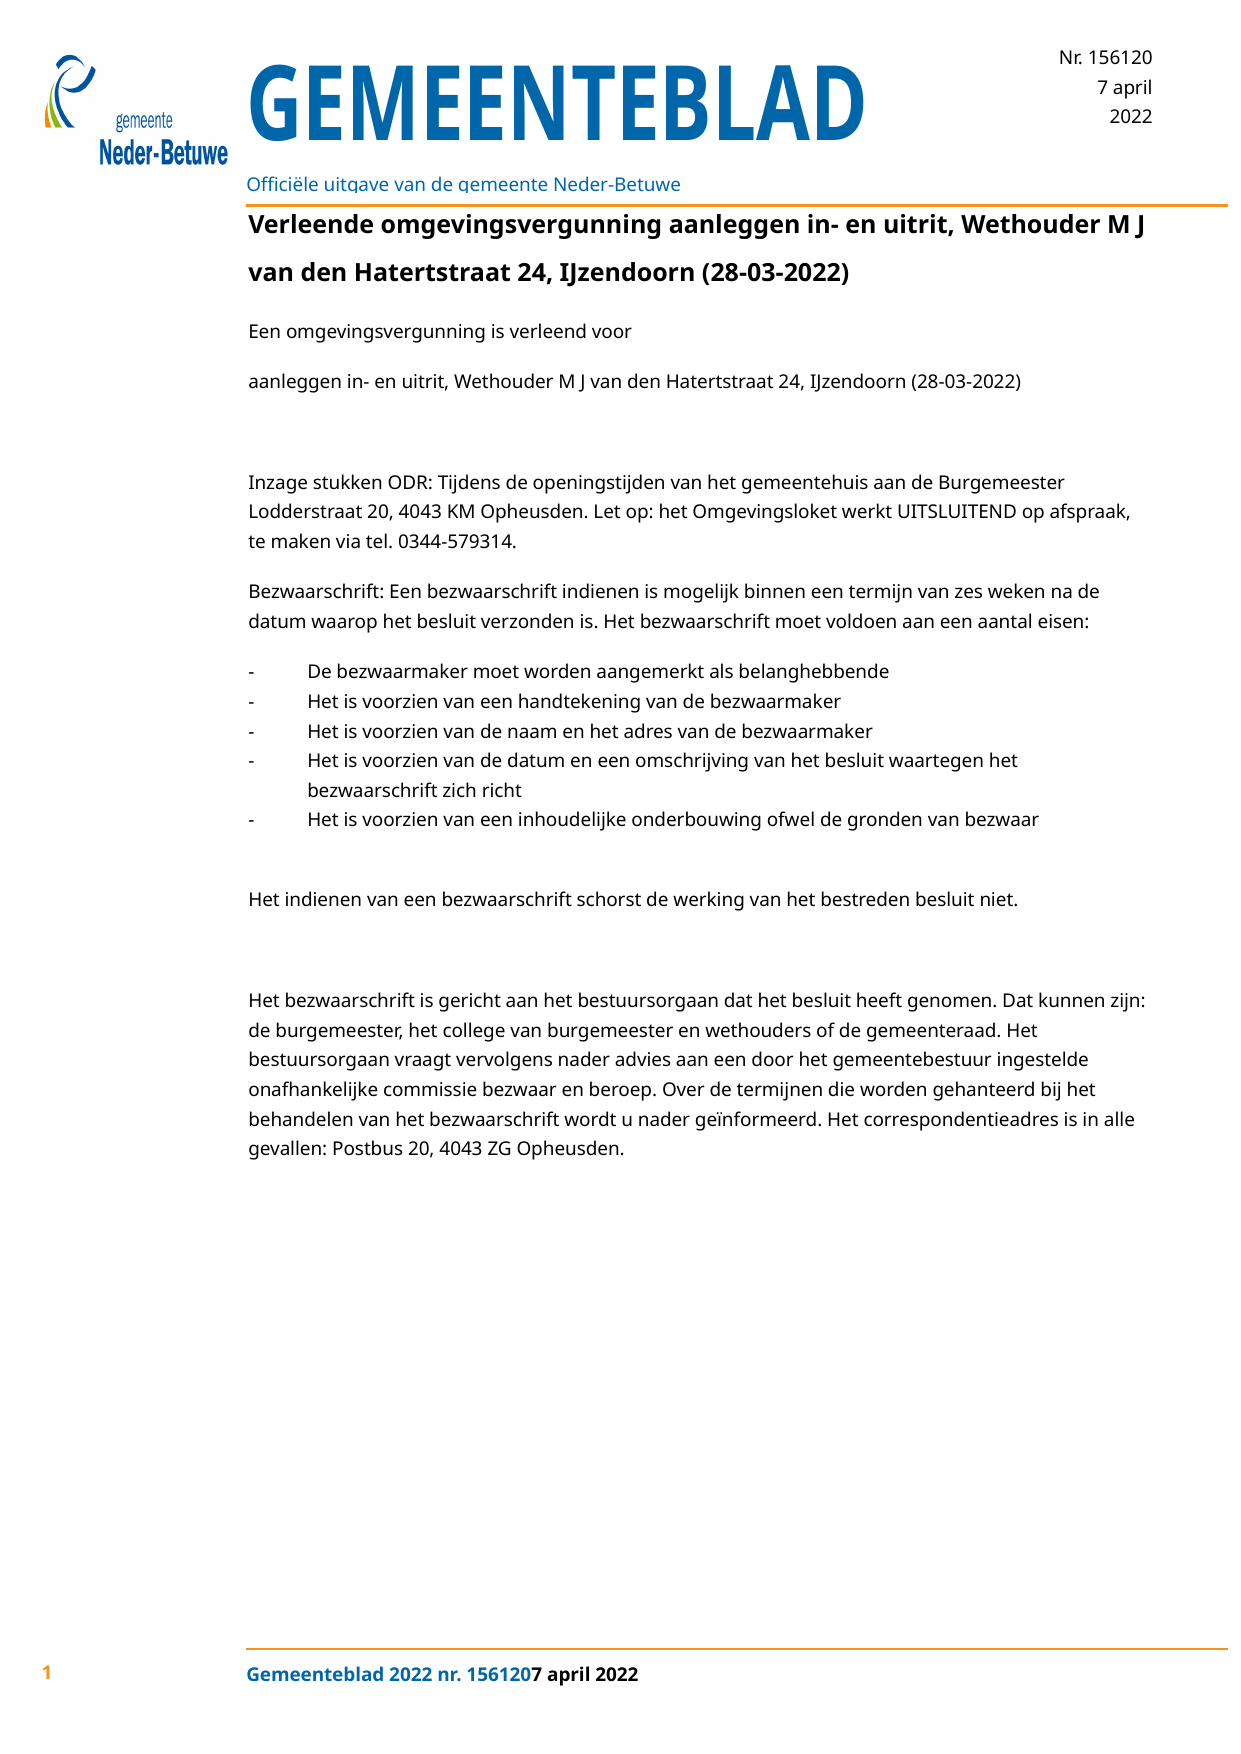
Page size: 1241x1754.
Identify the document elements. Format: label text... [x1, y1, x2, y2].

list Het is voorzien van de datum en een omschrijving van het besluit waartegen het bezwaarschrift zich richt [248, 747, 1152, 803]
text Het bezwaarschrift is gericht aan het bestuursorgaan dat het besluit heeft genomen. Dat kunnen zijn: de burgemeester, het college van burgemeester en wethouders of de gemeenteraad. Het bestuursorgaan vraagt vervolgens nader advies aan een door het gemeentebestuur ingestelde onafhankelijke commissie bezwaar en beroep. Over de termijnen die worden gehanteerd bij het behandelen van het bezwaarschrift wordt u nader geïnformeerd. Het correspondentieadres is in alle gevallen: Postbus 20, 4043 ZG Opheusden. [248, 987, 1152, 1161]
list Het is voorzien van een inhoudelijke onderbouwing ofwel de gronden van bezwaar [248, 807, 1152, 832]
text aanleggen in- en uitrit, Wethouder M J van den Hatertstraat 24, IJzendoorn (28-03-2022) [248, 368, 1152, 394]
text Het indienen van een bezwaarschrift schorst de werking van het bestreden besluit niet. [248, 887, 1152, 912]
text Verleende omgevingsvergunning aanleggen in- en uitrit, Wethouder M J van den Hatertstraat 24, IJzendoorn (28-03-2022) [248, 207, 1152, 288]
picture [41, 47, 231, 172]
text Bezwaarschrift: Een bezwaarschrift indienen is mogelijk binnen een termijn van zes weken na de datum waarop het besluit verzonden is. Het bezwaarschrift moet voldoen aan een aantal eisen: [248, 579, 1152, 634]
text Een omgevingsvergunning is verleend voor [248, 318, 1152, 344]
list Het is voorzien van een handtekening van de bezwaarmaker [248, 688, 1152, 714]
list Het is voorzien van de naam en het adres van de bezwaarmaker [248, 718, 1152, 744]
text Inzage stukken ODR: Tijdens de openingstijden van het gemeentehuis aan de Burgemeester Lodderstraat 20, 4043 KM Opheusden. Let op: het Omgevingsloket werkt UITSLUITEND op afspraak, te maken via tel. 0344-579314. [248, 469, 1152, 554]
list De bezwaarmaker moet worden aangemerkt als belanghebbende [248, 659, 1152, 684]
